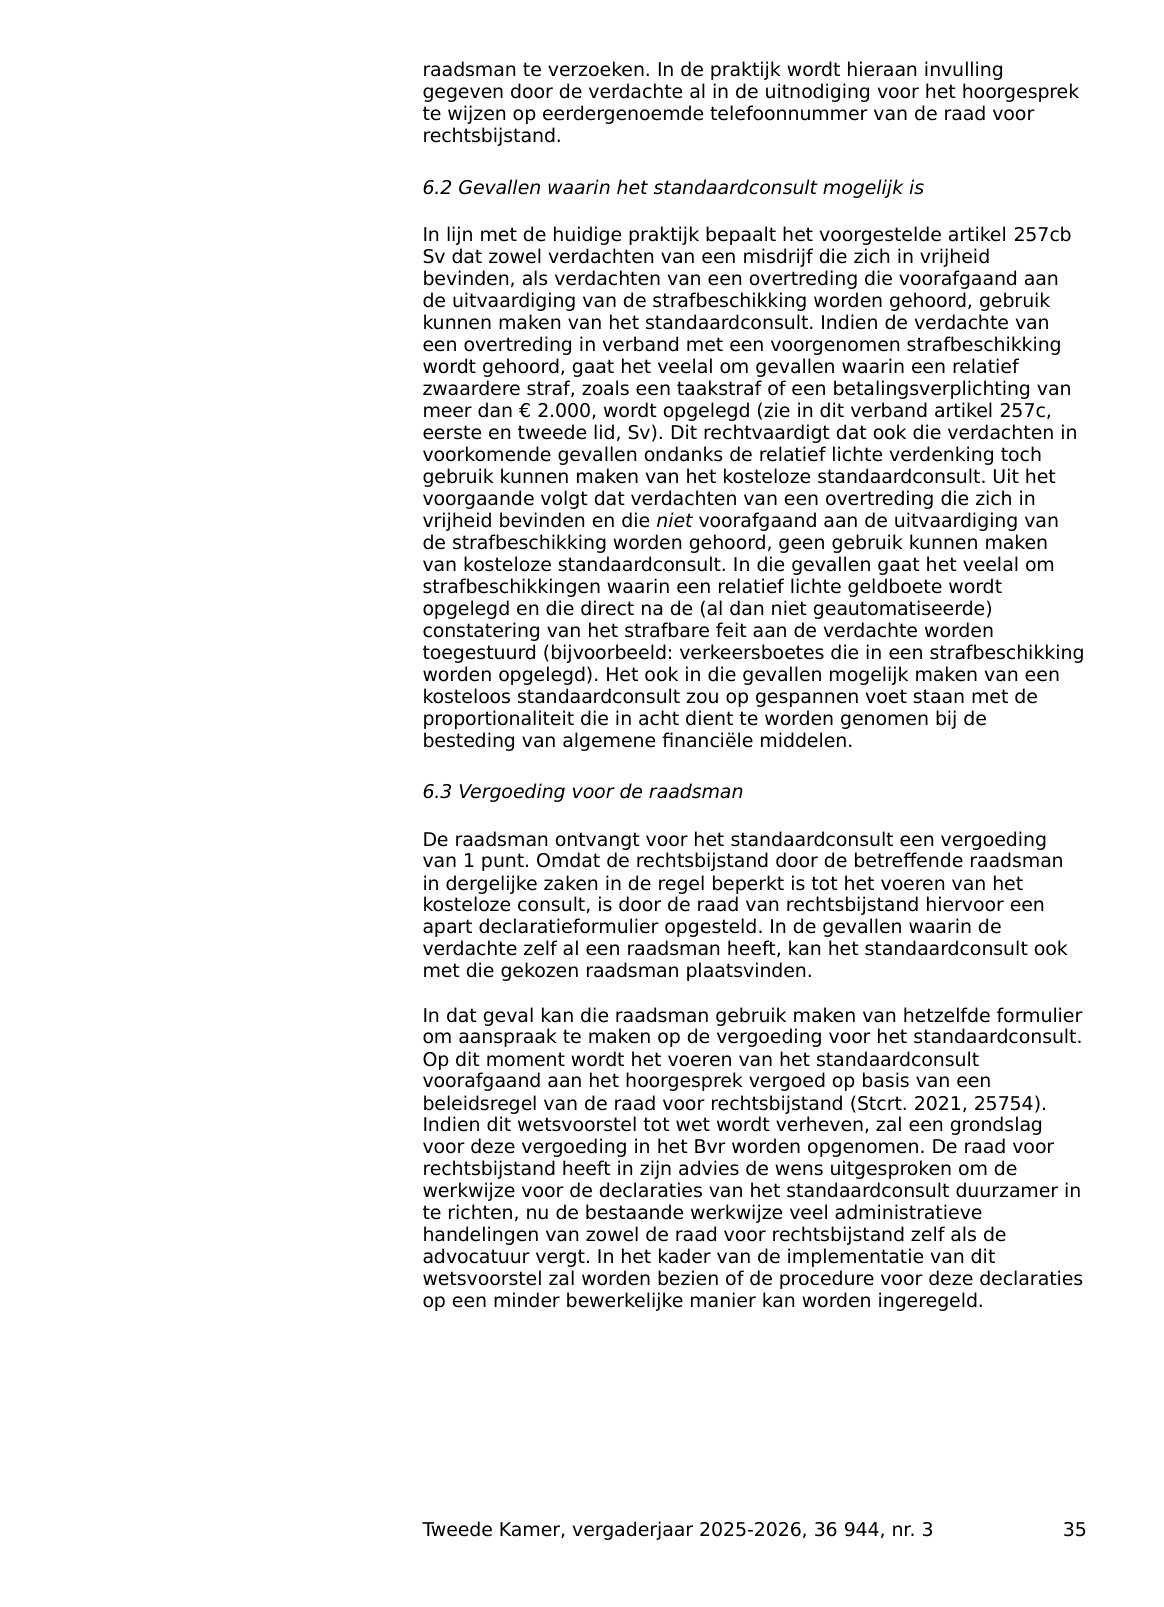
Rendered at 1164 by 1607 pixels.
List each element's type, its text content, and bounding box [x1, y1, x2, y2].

text raadsman te verzoeken. In de praktijk wordt hieraan invulling gegeven door de verdachte al in de uitnodiging voor het hoorgesprek te wijzen op eerdergenoemde telefoonnummer van de raad voor rechtsbijstand. [422, 59, 1087, 147]
text In dat geval kan die raadsman gebruik maken van hetzelfde formulier om aanspraak te maken op de vergoeding voor het standaardconsult. Op dit moment wordt het voeren van het standaardconsult voorafgaand aan het hoorgesprek vergoed op basis van een beleidsregel van de raad voor rechtsbijstand (Stcrt. 2021, 25754). Indien dit wetsvoorstel tot wet wordt verheven, zal een grondslag voor deze vergoeding in het Bvr worden opgenomen. De raad voor rechtsbijstand heeft in zijn advies de wens uitgesproken om de werkwijze voor de declaraties van het standaardconsult duurzamer in te richten, nu de bestaande werkwijze veel administratieve handelingen van zowel de raad voor rechtsbijstand zelf als de advocatuur vergt. In het kader van de implementatie van dit wetsvoorstel zal worden bezien of de procedure voor deze declaraties op een minder bewerkelijke manier kan worden ingeregeld. [422, 1004, 1087, 1312]
text In lijn met de huidige praktijk bepaalt het voorgestelde artikel 257cb Sv dat zowel verdachten van een misdrijf die zich in vrijheid bevinden, als verdachten van een overtreding die voorafgaand aan de uitvaardiging van de strafbeschikking worden gehoord, gebruik kunnen maken van het standaardconsult. Indien de verdachte van een overtreding in verband met een voorgenomen strafbeschikking wordt gehoord, gaat het veelal om gevallen waarin een relatief zwaardere straf, zoals een taakstraf of een betalingsverplichting van meer dan € 2.000, wordt opgelegd (zie in dit verband artikel 257c, eerste en tweede lid, Sv). Dit rechtvaardigt dat ook die verdachten in voorkomende gevallen ondanks de relatief lichte verdenking toch gebruik kunnen maken van het kosteloze standaardconsult. Uit het voorgaande volgt dat verdachten van een overtreding die zich in vrijheid bevinden en die niet voorafgaand aan de uitvaardiging van de strafbeschikking worden gehoord, geen gebruik kunnen maken van kosteloze standaardconsult. In die gevallen gaat het veelal om strafbeschikkingen waarin een relatief lichte geldboete wordt opgelegd en die direct na de (al dan niet geautomatiseerde) constatering van het strafbare feit aan de verdachte worden toegestuurd (bijvoorbeeld: verkeersboetes die in een strafbeschikking worden opgelegd). Het ook in die gevallen mogelijk maken van een kosteloos standaardconsult zou op gespannen voet staan met de proportionaliteit die in acht dient te worden genomen bij de besteding van algemene financiële middelen. [422, 224, 1087, 751]
text De raadsman ontvangt voor het standaardconsult een vergoeding van 1 punt. Omdat de rechtsbijstand door de betreffende raadsman in dergelijke zaken in de regel beperkt is tot het voeren van het kosteloze consult, is door de raad van rechtsbijstand hiervoor een apart declaratieformulier opgesteld. In de gevallen waarin de verdachte zelf al een raadsman heeft, kan het standaardconsult ook met die gekozen raadsman plaatsvinden. [422, 828, 1087, 982]
subtitle 6.2 Gevallen waarin het standaardconsult mogelijk is [422, 177, 1087, 199]
subtitle 6.3 Vergoeding voor de raadsman [422, 781, 1087, 803]
